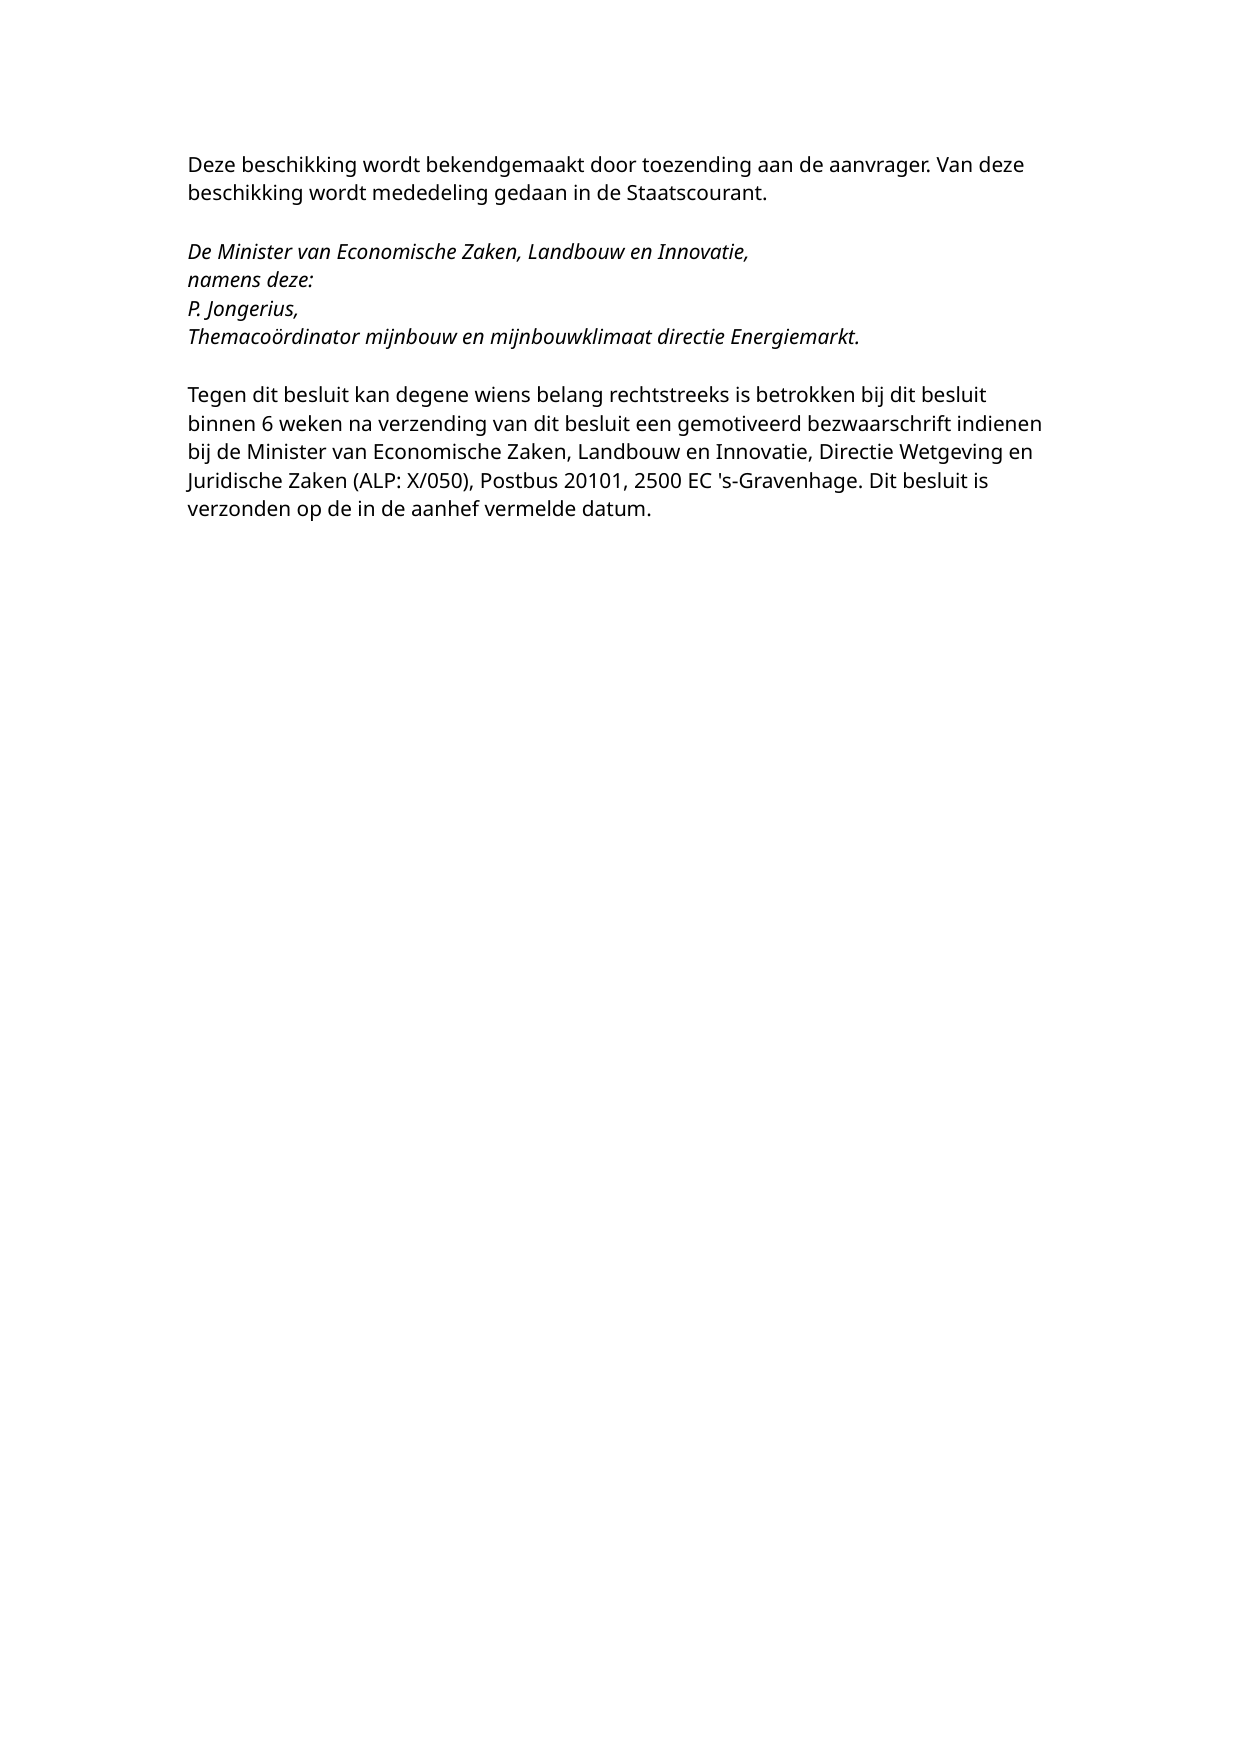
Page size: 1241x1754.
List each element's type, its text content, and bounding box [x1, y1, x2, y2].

text Tegen dit besluit kan degene wiens belang rechtstreeks is betrokken bij dit besluit binnen 6 weken na verzending van dit besluit een gemotiveerd bezwaarschrift indienen bij de Minister van Economische Zaken, Landbouw en Innovatie, Directie Wetgeving en Juridische Zaken (ALP: X/050), Postbus 20101, 2500 EC 's-Gravenhage. Dit besluit is verzonden op de in de aanhef vermelde datum. [187, 381, 1053, 523]
text Themacoördinator mijnbouw en mijnbouwklimaat directie Energiemarkt. [187, 322, 1053, 351]
text De Minister van Economische Zaken, Landbouw en Innovatie, [187, 237, 1053, 265]
text P. Jongerius, [187, 294, 1053, 322]
text Deze beschikking wordt bekendgemaakt door toezending aan de aanvrager. Van deze beschikking wordt mededeling gedaan in de Staatscourant. [187, 150, 1053, 207]
text namens deze: [187, 265, 1053, 294]
